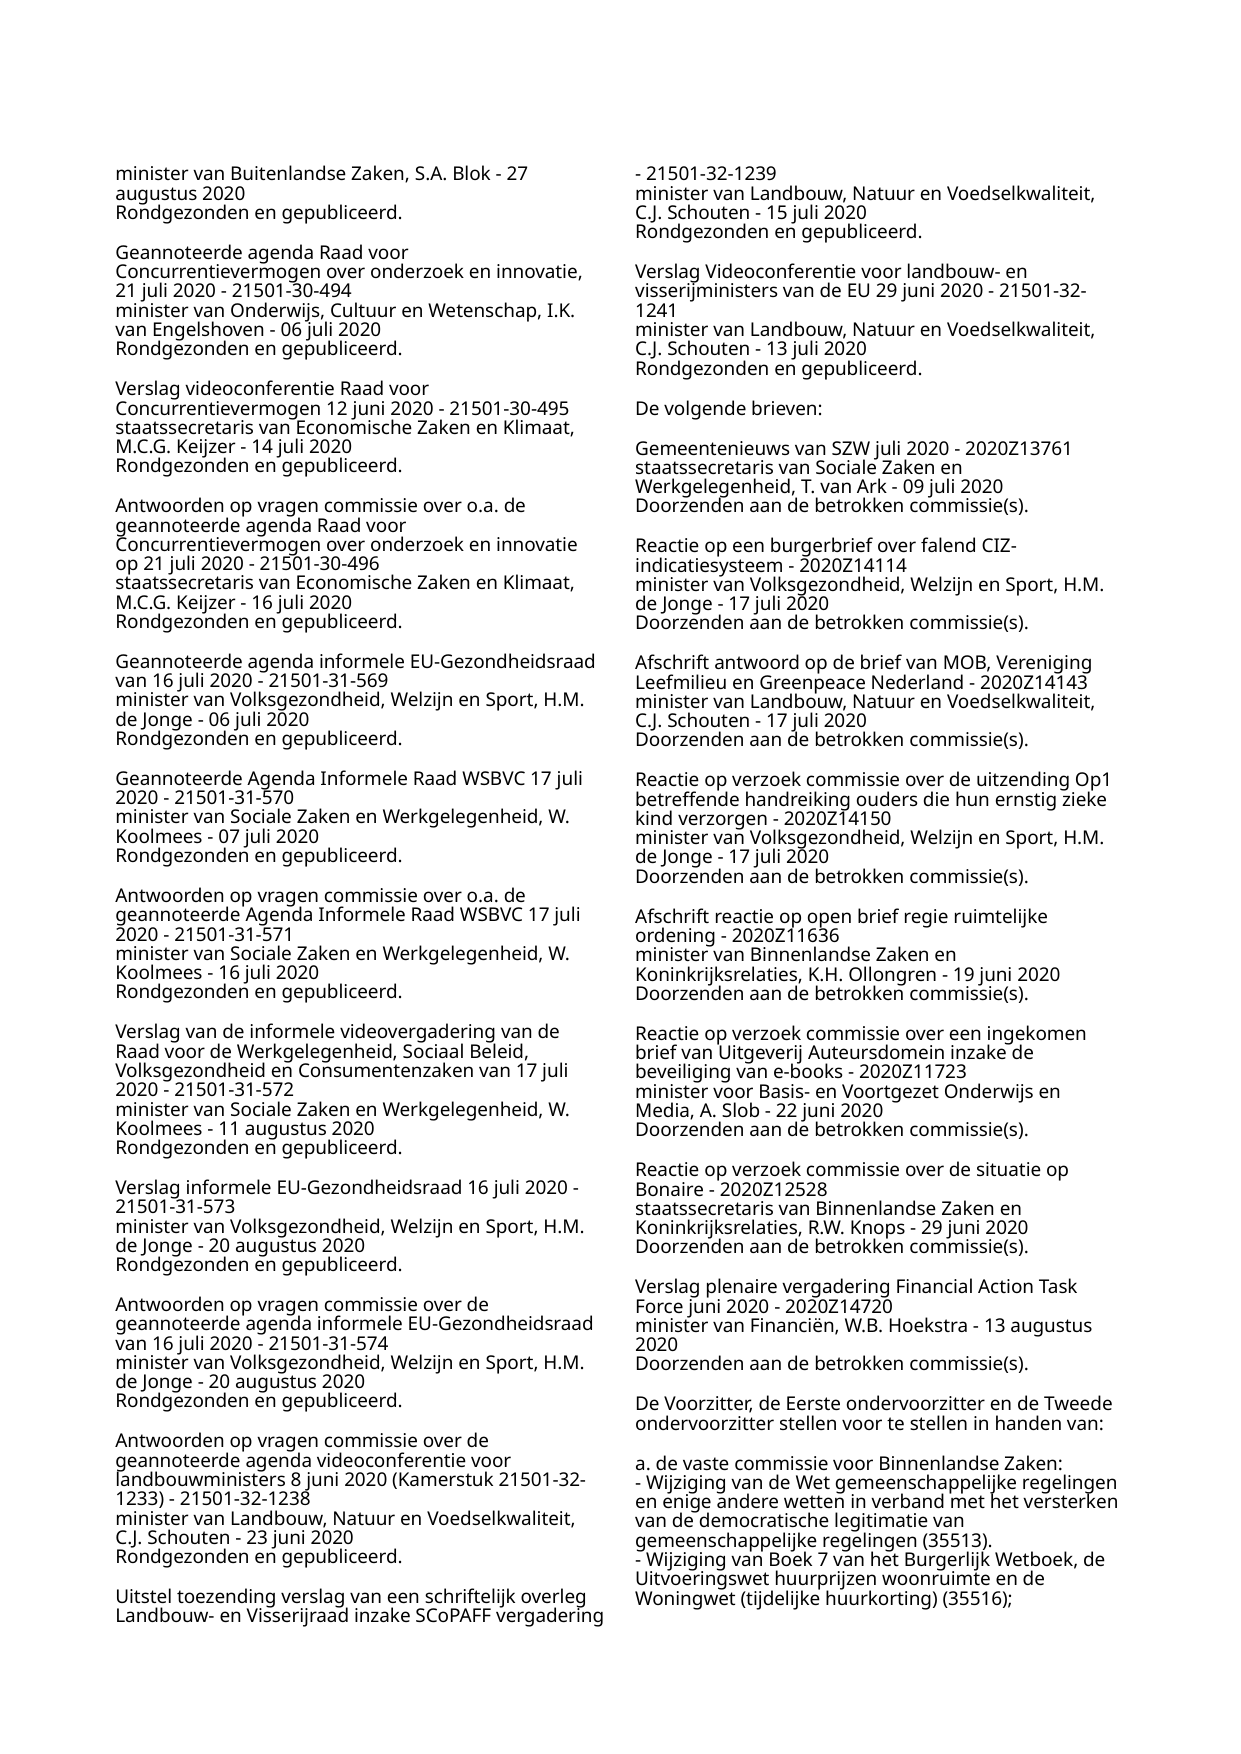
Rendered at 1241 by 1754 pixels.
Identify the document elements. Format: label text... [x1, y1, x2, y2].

text Reactie op verzoek commissie over een ingekomen brief van Uitgeverij Auteursdomein inzake de beveiliging van e-books - 2020Z11723 [635, 1025, 1125, 1083]
text Doorzenden aan de betrokken commissie(s). [635, 868, 1125, 887]
text Reactie op een burgerbrief over falend CIZ-indicatiesysteem - 2020Z14114 [635, 537, 1125, 576]
text staatssecretaris van Binnenlandse Zaken en Koninkrijksrelaties, R.W. Knops - 29 juni 2020 [635, 1200, 1125, 1238]
text minister van Landbouw, Natuur en Voedselkwaliteit, C.J. Schouten - 15 juli 2020 [635, 184, 1125, 223]
text staatssecretaris van Economische Zaken en Klimaat, M.C.G. Keijzer - 14 juli 2020 [115, 419, 605, 457]
text Antwoorden op vragen commissie over o.a. de geannoteerde agenda Raad voor Concurrentievermogen over onderzoek en innovatie op 21 juli 2020 - 21501-30-496 [115, 497, 605, 574]
text minister van Landbouw, Natuur en Voedselkwaliteit, C.J. Schouten - 17 juli 2020 [635, 693, 1125, 731]
text - 21501-32-1239 [635, 165, 1125, 184]
text Doorzenden aan de betrokken commissie(s). [635, 1355, 1125, 1375]
text Rondgezonden en gepubliceerd. [115, 340, 605, 359]
text Doorzenden aan de betrokken commissie(s). [635, 1238, 1125, 1258]
text Rondgezonden en gepubliceerd. [115, 730, 605, 749]
text - Wijziging van de Wet gemeenschappelijke regelingen en enige andere wetten in verband met het versterken van de democratische legitimatie van gemeenschappelijke regelingen (35513). [635, 1474, 1125, 1551]
text - Wijziging van Boek 7 van het Burgerlijk Wetboek, de Uitvoeringswet huurprijzen woonruimte en de Woningwet (tijdelijke huurkorting) (35516); [635, 1551, 1125, 1609]
text Rondgezonden en gepubliceerd. [115, 1256, 605, 1275]
text Rondgezonden en gepubliceerd. [115, 457, 605, 477]
text staatssecretaris van Economische Zaken en Klimaat, M.C.G. Keijzer - 16 juli 2020 [115, 574, 605, 613]
text Rondgezonden en gepubliceerd. [635, 223, 1125, 242]
text Rondgezonden en gepubliceerd. [115, 204, 605, 223]
text Rondgezonden en gepubliceerd. [115, 983, 605, 1003]
text Rondgezonden en gepubliceerd. [115, 1392, 605, 1412]
text a. de vaste commissie voor Binnenlandse Zaken: [635, 1455, 1125, 1474]
text Verslag videoconferentie Raad voor Concurrentievermogen 12 juni 2020 - 21501-30-495 [115, 380, 605, 419]
text Rondgezonden en gepubliceerd. [115, 1548, 605, 1567]
text minister voor Basis- en Voortgezet Onderwijs en Media, A. Slob - 22 juni 2020 [635, 1083, 1125, 1121]
text Reactie op verzoek commissie over de uitzending Op1 betreffende handreiking ouders die hun ernstig zieke kind verzorgen - 2020Z14150 [635, 771, 1125, 829]
text Antwoorden op vragen commissie over o.a. de geannoteerde Agenda Informele Raad WSBVC 17 juli 2020 - 21501-31-571 [115, 887, 605, 945]
text minister van Volksgezondheid, Welzijn en Sport, H.M. de Jonge - 20 augustus 2020 [115, 1218, 605, 1256]
text Geannoteerde agenda informele EU-Gezondheidsraad van 16 juli 2020 - 21501-31-569 [115, 653, 605, 691]
text Geannoteerde Agenda Informele Raad WSBVC 17 juli 2020 - 21501-31-570 [115, 770, 605, 808]
text minister van Volksgezondheid, Welzijn en Sport, H.M. de Jonge - 17 juli 2020 [635, 576, 1125, 614]
text Antwoorden op vragen commissie over de geannoteerde agenda informele EU-Gezondheidsraad van 16 juli 2020 - 21501-31-574 [115, 1296, 605, 1354]
text minister van Financiën, W.B. Hoekstra - 13 augustus 2020 [635, 1317, 1125, 1355]
text minister van Onderwijs, Cultuur en Wetenschap, I.K. van Engelshoven - 06 juli 2020 [115, 302, 605, 340]
text minister van Sociale Zaken en Werkgelegenheid, W. Koolmees - 07 juli 2020 [115, 808, 605, 847]
text Doorzenden aan de betrokken commissie(s). [635, 731, 1125, 751]
text minister van Volksgezondheid, Welzijn en Sport, H.M. de Jonge - 17 juli 2020 [635, 829, 1125, 868]
text Afschrift antwoord op de brief van MOB, Vereniging Leefmilieu en Greenpeace Nederland - 2020Z14143 [635, 654, 1125, 693]
text minister van Buitenlandse Zaken, S.A. Blok - 27 augustus 2020 [115, 165, 605, 204]
text Verslag van de informele videovergadering van de Raad voor de Werkgelegenheid, Sociaal Beleid, Volksgezondheid en Consumentenzaken van 17 juli 2020 - 21501-31-572 [115, 1023, 605, 1101]
text De Voorzitter, de Eerste ondervoorzitter en de Tweede ondervoorzitter stellen voor te stellen in handen van: [635, 1395, 1125, 1434]
text minister van Sociale Zaken en Werkgelegenheid, W. Koolmees - 16 juli 2020 [115, 945, 605, 983]
text Verslag informele EU-Gezondheidsraad 16 juli 2020 - 21501-31-573 [115, 1179, 605, 1218]
text Doorzenden aan de betrokken commissie(s). [635, 1121, 1125, 1141]
text Rondgezonden en gepubliceerd. [635, 359, 1125, 379]
text minister van Landbouw, Natuur en Voedselkwaliteit, C.J. Schouten - 13 juli 2020 [635, 321, 1125, 359]
text Doorzenden aan de betrokken commissie(s). [635, 614, 1125, 634]
text minister van Volksgezondheid, Welzijn en Sport, H.M. de Jonge - 20 augustus 2020 [115, 1354, 605, 1392]
text Afschrift reactie op open brief regie ruimtelijke ordening - 2020Z11636 [635, 908, 1125, 946]
text minister van Landbouw, Natuur en Voedselkwaliteit, C.J. Schouten - 23 juni 2020 [115, 1509, 605, 1548]
text staatssecretaris van Sociale Zaken en Werkgelegenheid, T. van Ark - 09 juli 2020 [635, 459, 1125, 497]
text Rondgezonden en gepubliceerd. [115, 1139, 605, 1158]
text minister van Volksgezondheid, Welzijn en Sport, H.M. de Jonge - 06 juli 2020 [115, 691, 605, 730]
text Verslag plenaire vergadering Financial Action Task Force juni 2020 - 2020Z14720 [635, 1278, 1125, 1317]
text Rondgezonden en gepubliceerd. [115, 613, 605, 632]
text Geannoteerde agenda Raad voor Concurrentievermogen over onderzoek en innovatie, 21 juli 2020 - 21501-30-494 [115, 244, 605, 302]
text Rondgezonden en gepubliceerd. [115, 847, 605, 866]
text Doorzenden aan de betrokken commissie(s). [635, 985, 1125, 1004]
text Reactie op verzoek commissie over de situatie op Bonaire - 2020Z12528 [635, 1161, 1125, 1200]
text Uitstel toezending verslag van een schriftelijk overleg Landbouw- en Visserijraad inzake SCoPAFF vergadering [115, 1588, 605, 1627]
text minister van Sociale Zaken en Werkgelegenheid, W. Koolmees - 11 augustus 2020 [115, 1101, 605, 1139]
text De volgende brieven: [635, 399, 1125, 419]
text Doorzenden aan de betrokken commissie(s). [635, 497, 1125, 517]
text Gemeentenieuws van SZW juli 2020 - 2020Z13761 [635, 439, 1125, 459]
text Verslag Videoconferentie voor landbouw- en visserijministers van de EU 29 juni 2020 - 21501-32-1241 [635, 263, 1125, 321]
text Antwoorden op vragen commissie over de geannoteerde agenda videoconferentie voor landbouwministers 8 juni 2020 (Kamerstuk 21501-32-1233) - 21501-32-1238 [115, 1432, 605, 1509]
text minister van Binnenlandse Zaken en Koninkrijksrelaties, K.H. Ollongren - 19 juni 2020 [635, 946, 1125, 985]
